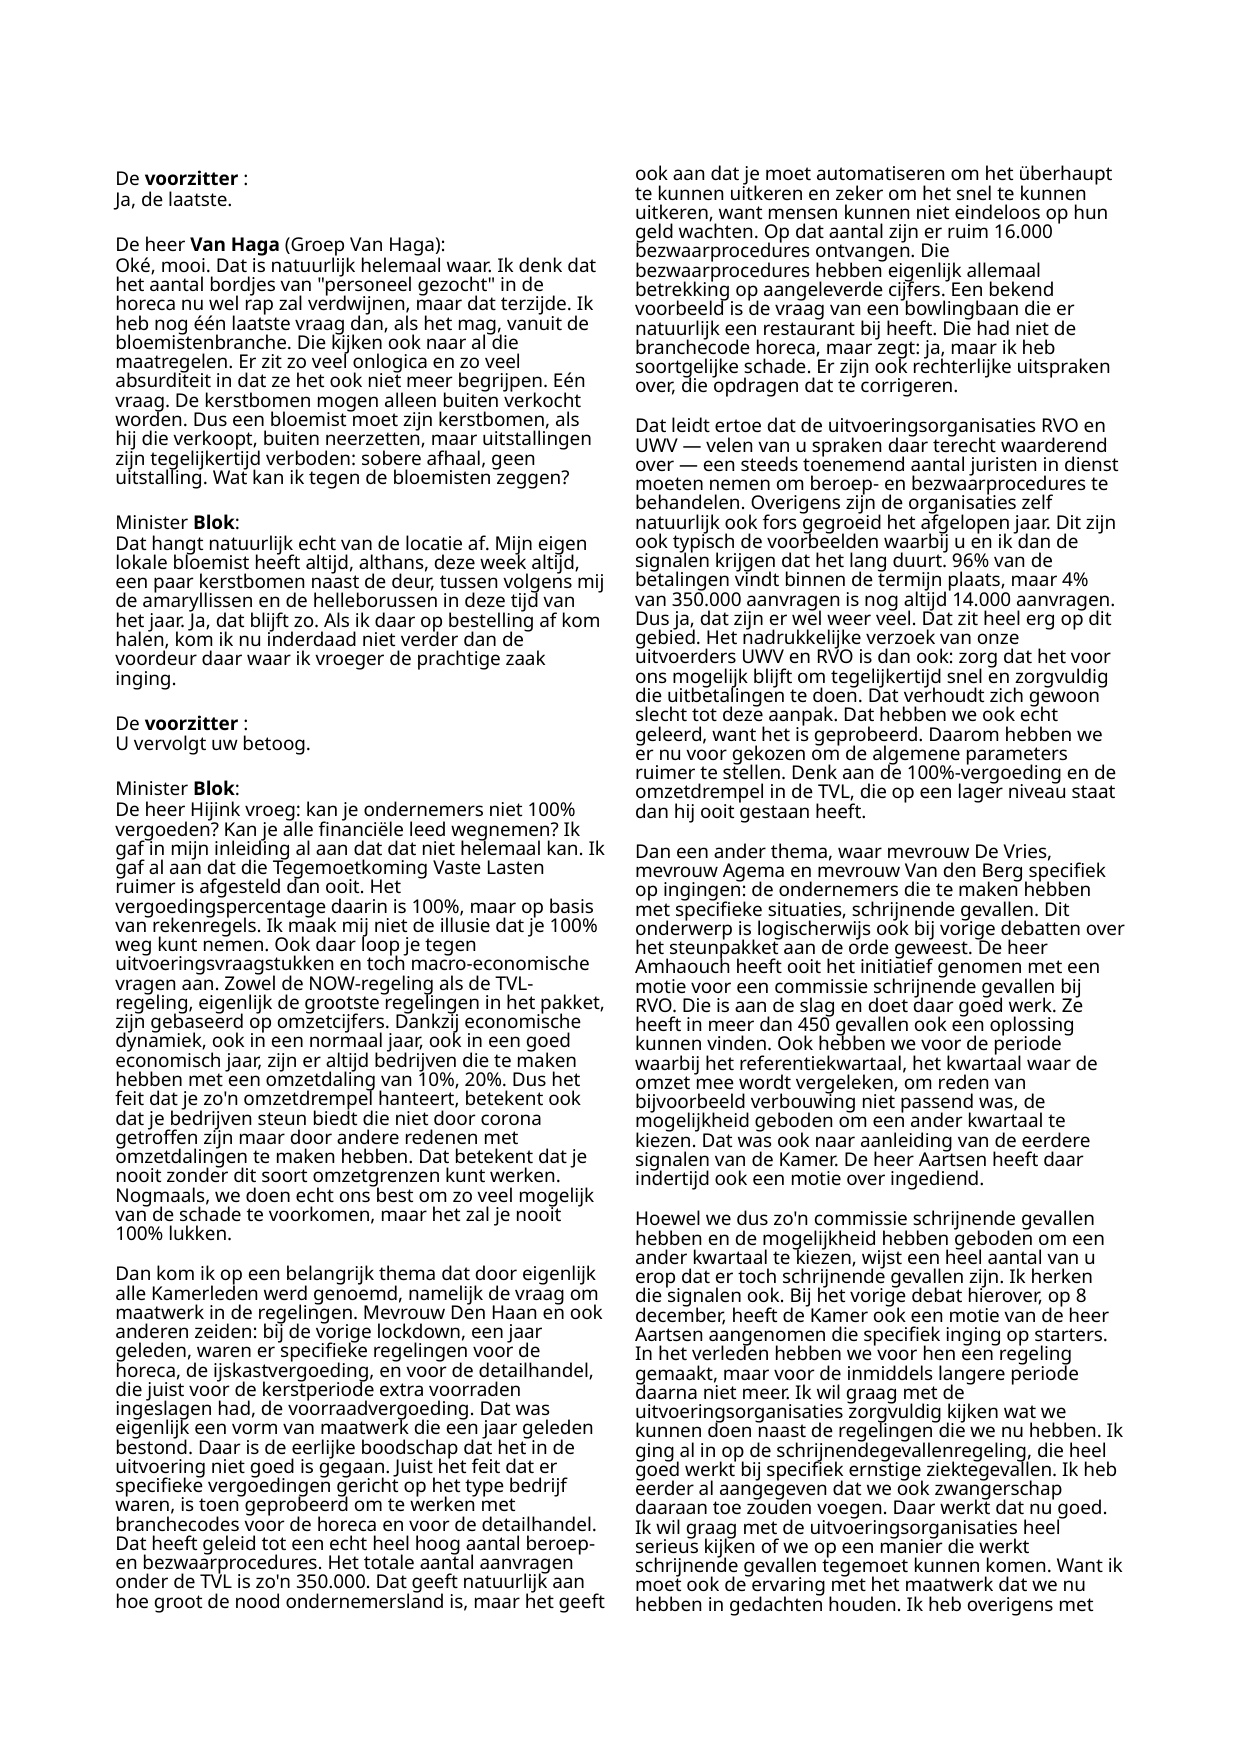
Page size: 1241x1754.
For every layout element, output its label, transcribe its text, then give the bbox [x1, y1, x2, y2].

text De voorzitter : [115, 710, 605, 735]
text De heer Hijink vroeg: kan je ondernemers niet 100% vergoeden? Kan je alle financiële leed wegnemen? Ik gaf in mijn inleiding al aan dat dat niet helemaal kan. Ik gaf al aan dat die Tegemoetkoming Vaste Lasten ruimer is afgesteld dan ooit. Het vergoedingspercentage daarin is 100%, maar op basis van rekenregels. Ik maak mij niet de illusie dat je 100% weg kunt nemen. Ook daar loop je tegen uitvoeringsvraagstukken en toch macro-economische vragen aan. Zowel de NOW-regeling als de TVL-regeling, eigenlijk de grootste regelingen in het pakket, zijn gebaseerd op omzetcijfers. Dankzij economische dynamiek, ook in een normaal jaar, ook in een goed economisch jaar, zijn er altijd bedrijven die te maken hebben met een omzetdaling van 10%, 20%. Dus het feit dat je zo'n omzetdrempel hanteert, betekent ook dat je bedrijven steun biedt die niet door corona getroffen zijn maar door andere redenen met omzetdalingen te maken hebben. Dat betekent dat je nooit zonder dit soort omzetgrenzen kunt werken. Nogmaals, we doen echt ons best om zo veel mogelijk van de schade te voorkomen, maar het zal je nooit 100% lukken. [115, 801, 605, 1244]
text Minister Blok: [115, 776, 605, 801]
text U vervolgt uw betoog. [115, 735, 605, 755]
text Dat hangt natuurlijk echt van de locatie af. Mijn eigen lokale bloemist heeft altijd, althans, deze week altijd, een paar kerstbomen naast de deur, tussen volgens mij de amaryllissen en de helleborussen in deze tijd van het jaar. Ja, dat blijft zo. Als ik daar op bestelling af kom halen, kom ik nu inderdaad niet verder dan de voordeur daar waar ik vroeger de prachtige zaak inging. [115, 535, 605, 689]
text De heer Van Haga (Groep Van Haga): [115, 231, 605, 257]
text Oké, mooi. Dat is natuurlijk helemaal waar. Ik denk dat het aantal bordjes van "personeel gezocht" in de horeca nu wel rap zal verdwijnen, maar dat terzijde. Ik heb nog één laatste vraag dan, als het mag, vanuit de bloemistenbranche. Die kijken ook naar al die maatregelen. Er zit zo veel onlogica en zo veel absurditeit in dat ze het ook niet meer begrijpen. Eén vraag. De kerstbomen mogen alleen buiten verkocht worden. Dus een bloemist moet zijn kerstbomen, als hij die verkoopt, buiten neerzetten, maar uitstallingen zijn tegelijkertijd verboden: sobere afhaal, geen uitstalling. Wat kan ik tegen de bloemisten zeggen? [115, 257, 605, 488]
text Dat leidt ertoe dat de uitvoeringsorganisaties RVO en UWV — velen van u spraken daar terecht waarderend over — een steeds toenemend aantal juristen in dienst moeten nemen om beroep- en bezwaarprocedures te behandelen. Overigens zijn de organisaties zelf natuurlijk ook fors gegroeid het afgelopen jaar. Dit zijn ook typisch de voorbeelden waarbij u en ik dan de signalen krijgen dat het lang duurt. 96% van de betalingen vindt binnen de termijn plaats, maar 4% van 350.000 aanvragen is nog altijd 14.000 aanvragen. Dus ja, dat zijn er wel weer veel. Dat zit heel erg op dit gebied. Het nadrukkelijke verzoek van onze uitvoerders UWV en RVO is dan ook: zorg dat het voor ons mogelijk blijft om tegelijkertijd snel en zorgvuldig die uitbetalingen te doen. Dat verhoudt zich gewoon slecht tot deze aanpak. Dat hebben we ook echt geleerd, want het is geprobeerd. Daarom hebben we er nu voor gekozen om de algemene parameters ruimer te stellen. Denk aan de 100%-vergoeding en de omzetdrempel in de TVL, die op een lager niveau staat dan hij ooit gestaan heeft. [635, 417, 1125, 822]
text ook aan dat je moet automatiseren om het überhaupt te kunnen uitkeren en zeker om het snel te kunnen uitkeren, want mensen kunnen niet eindeloos op hun geld wachten. Op dat aantal zijn er ruim 16.000 bezwaarprocedures ontvangen. Die bezwaarprocedures hebben eigenlijk allemaal betrekking op aangeleverde cijfers. Een bekend voorbeeld is de vraag van een bowlingbaan die er natuurlijk een restaurant bij heeft. Die had niet de branchecode horeca, maar zegt: ja, maar ik heb soortgelijke schade. Er zijn ook rechterlijke uitspraken over, die opdragen dat te corrigeren. [635, 165, 1125, 397]
text Ja, de laatste. [115, 191, 605, 210]
text Hoewel we dus zo'n commissie schrijnende gevallen hebben en de mogelijkheid hebben geboden om een ander kwartaal te kiezen, wijst een heel aantal van u erop dat er toch schrijnende gevallen zijn. Ik herken die signalen ook. Bij het vorige debat hierover, op 8 december, heeft de Kamer ook een motie van de heer Aartsen aangenomen die specifiek inging op starters. In het verleden hebben we voor hen een regeling gemaakt, maar voor de inmiddels langere periode daarna niet meer. Ik wil graag met de uitvoeringsorganisaties zorgvuldig kijken wat we kunnen doen naast de regelingen die we nu hebben. Ik ging al in op de schrijnendegevallenregeling, die heel goed werkt bij specifiek ernstige ziektegevallen. Ik heb eerder al aangegeven dat we ook zwangerschap daaraan toe zouden voegen. Daar werkt dat nu goed. Ik wil graag met de uitvoeringsorganisaties heel serieus kijken of we op een manier die werkt schrijnende gevallen tegemoet kunnen komen. Want ik moet ook de ervaring met het maatwerk dat we nu hebben in gedachten houden. Ik heb overigens met [635, 1210, 1125, 1615]
text Dan kom ik op een belangrijk thema dat door eigenlijk alle Kamerleden werd genoemd, namelijk de vraag om maatwerk in de regelingen. Mevrouw Den Haan en ook anderen zeiden: bij de vorige lockdown, een jaar geleden, waren er specifieke regelingen voor de horeca, de ijskastvergoeding, en voor de detailhandel, die juist voor de kerstperiode extra voorraden ingeslagen had, de voorraadvergoeding. Dat was eigenlijk een vorm van maatwerk die een jaar geleden bestond. Daar is de eerlijke boodschap dat het in de uitvoering niet goed is gegaan. Juist het feit dat er specifieke vergoedingen gericht op het type bedrijf waren, is toen geprobeerd om te werken met branchecodes voor de horeca en voor de detailhandel. Dat heeft geleid tot een echt heel hoog aantal beroep- en bezwaarprocedures. Het totale aantal aanvragen onder de TVL is zo'n 350.000. Dat geeft natuurlijk aan hoe groot de nood ondernemersland is, maar het geeft [115, 1265, 605, 1612]
text De voorzitter : [115, 165, 605, 191]
text Minister Blok: [115, 509, 605, 535]
text Dan een ander thema, waar mevrouw De Vries, mevrouw Agema en mevrouw Van den Berg specifiek op ingingen: de ondernemers die te maken hebben met specifieke situaties, schrijnende gevallen. Dit onderwerp is logischerwijs ook bij vorige debatten over het steunpakket aan de orde geweest. De heer Amhaouch heeft ooit het initiatief genomen met een motie voor een commissie schrijnende gevallen bij RVO. Die is aan de slag en doet daar goed werk. Ze heeft in meer dan 450 gevallen ook een oplossing kunnen vinden. Ook hebben we voor de periode waarbij het referentiekwartaal, het kwartaal waar de omzet mee wordt vergeleken, om reden van bijvoorbeeld verbouwing niet passend was, de mogelijkheid geboden om een ander kwartaal te kiezen. Dat was ook naar aanleiding van de eerdere signalen van de Kamer. De heer Aartsen heeft daar indertijd ook een motie over ingediend. [635, 843, 1125, 1189]
